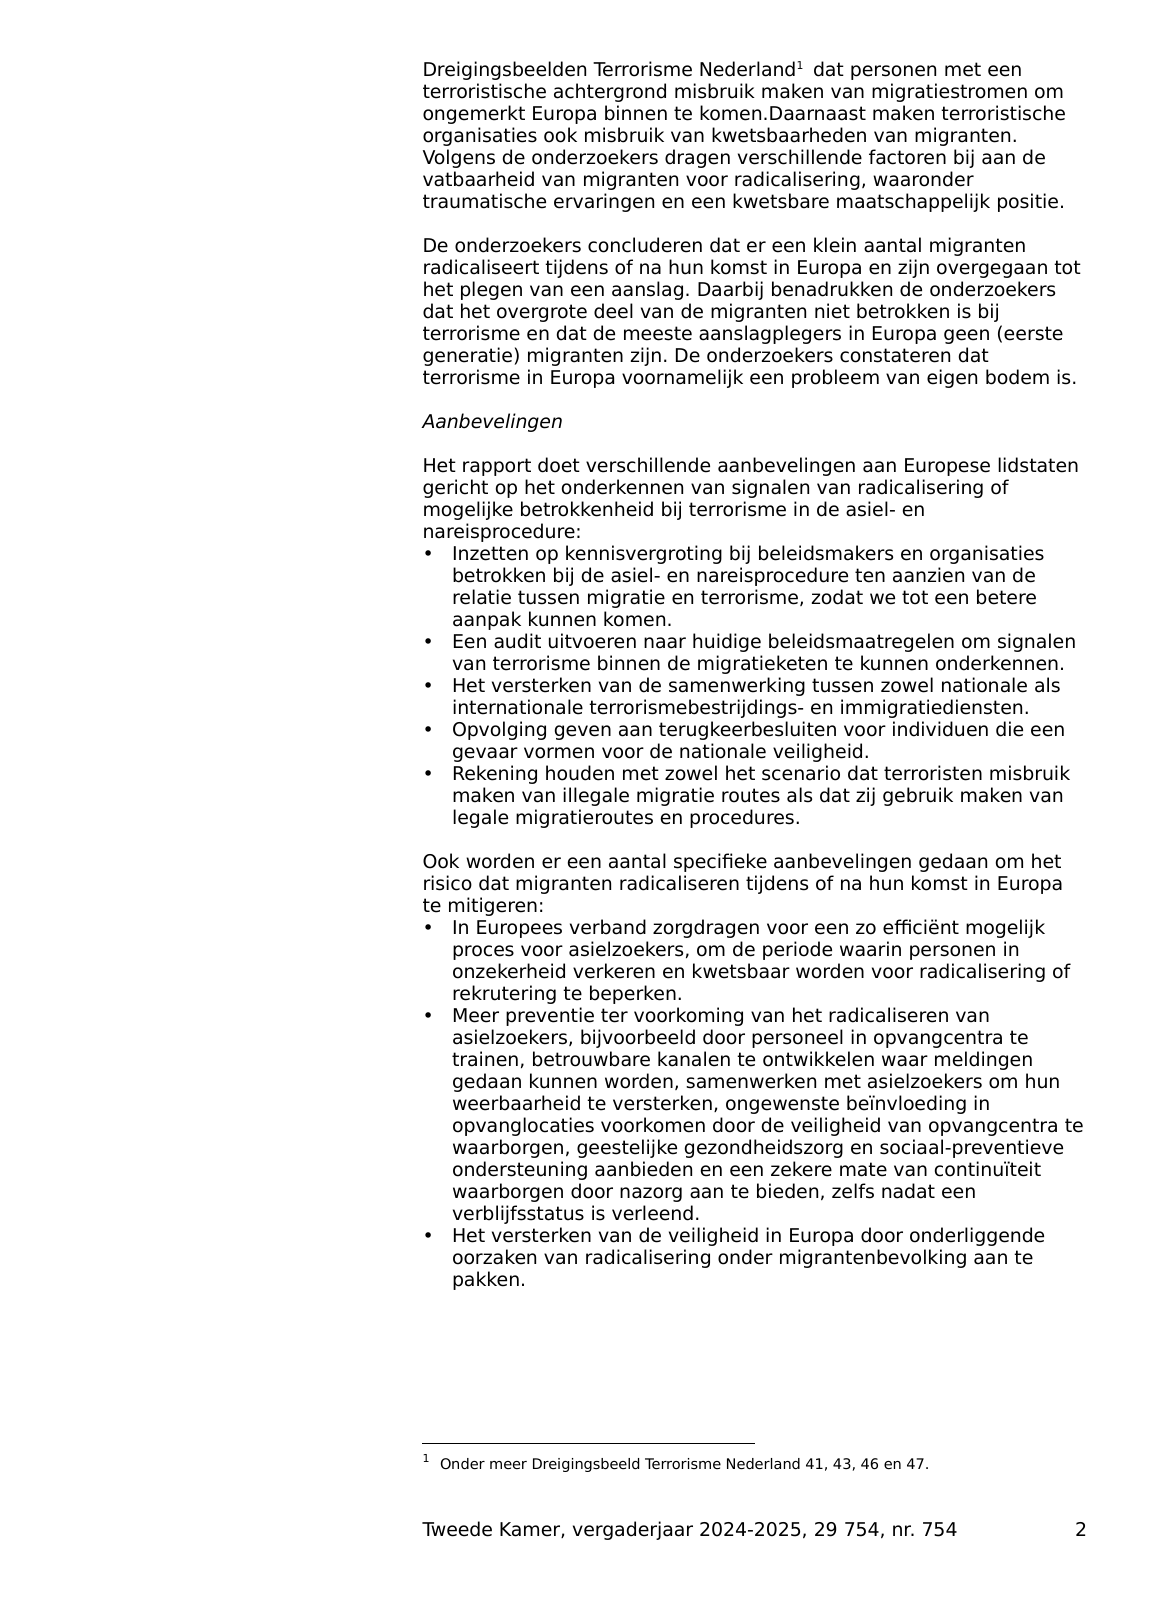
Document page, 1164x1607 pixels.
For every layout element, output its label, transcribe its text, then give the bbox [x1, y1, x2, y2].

text • Het versterken van de samenwerking tussen zowel nationale als internationale terrorismebestrijdings- en immigratiediensten. [422, 675, 1087, 719]
text De onderzoekers concluderen dat er een klein aantal migranten radicaliseert tijdens of na hun komst in Europa en zijn overgegaan tot het plegen van een aanslag. Daarbij benadrukken de onderzoekers dat het overgrote deel van de migranten niet betrokken is bij terrorisme en dat de meeste aanslagplegers in Europa geen (eerste generatie) migranten zijn. De onderzoekers constateren dat terrorisme in Europa voornamelijk een probleem van eigen bodem is. [422, 235, 1087, 389]
text • Een audit uitvoeren naar huidige beleidsmaatregelen om signalen van terrorisme binnen de migratieketen te kunnen onderkennen. [422, 631, 1087, 675]
text Ook worden er een aantal specifieke aanbevelingen gedaan om het risico dat migranten radicaliseren tijdens of na hun komst in Europa te mitigeren: [422, 851, 1087, 917]
text • In Europees verband zorgdragen voor een zo efficiënt mogelijk proces voor asielzoekers, om de periode waarin personen in onzekerheid verkeren en kwetsbaar worden voor radicalisering of rekrutering te beperken. [422, 917, 1087, 1005]
text • Het versterken van de veiligheid in Europa door onderliggende oorzaken van radicalisering onder migrantenbevolking aan te pakken. [422, 1225, 1087, 1291]
text • Meer preventie ter voorkoming van het radicaliseren van asielzoekers, bijvoorbeeld door personeel in opvangcentra te trainen, betrouwbare kanalen te ontwikkelen waar meldingen gedaan kunnen worden, samenwerken met asielzoekers om hun weerbaarheid te versterken, ongewenste beïnvloeding in opvanglocaties voorkomen door de veiligheid van opvangcentra te waarborgen, geestelijke gezondheidszorg en sociaal-preventieve ondersteuning aanbieden en een zekere mate van continuïteit waarborgen door nazorg aan te bieden, zelfs nadat een verblijfsstatus is verleend. [422, 1005, 1087, 1225]
text • Inzetten op kennisvergroting bij beleidsmakers en organisaties betrokken bij de asiel- en nareisprocedure ten aanzien van de relatie tussen migratie en terrorisme, zodat we tot een betere aanpak kunnen komen. [422, 543, 1087, 631]
text • Opvolging geven aan terugkeerbesluiten voor individuen die een gevaar vormen voor de nationale veiligheid. [422, 719, 1087, 763]
text Onder meer Dreigingsbeeld Terrorisme Nederland 41, 43, 46 en 47. [422, 1452, 1087, 1474]
text Dreigingsbeelden Terrorisme Nederland dat personen met een terroristische achtergrond misbruik maken van migratiestromen om ongemerkt Europa binnen te komen.Daarnaast maken terroristische organisaties ook misbruik van kwetsbaarheden van migranten. Volgens de onderzoekers dragen verschillende factoren bij aan de vatbaarheid van migranten voor radicalisering, waaronder traumatische ervaringen en een kwetsbare maatschappelijk positie. [422, 59, 1087, 213]
text Het rapport doet verschillende aanbevelingen aan Europese lidstaten gericht op het onderkennen van signalen van radicalisering of mogelijke betrokkenheid bij terrorisme in de asiel- en nareisprocedure: [422, 455, 1087, 543]
subtitle Aanbevelingen [422, 411, 1087, 433]
text • Rekening houden met zowel het scenario dat terroristen misbruik maken van illegale migratie routes als dat zij gebruik maken van legale migratieroutes en procedures. [422, 763, 1087, 829]
